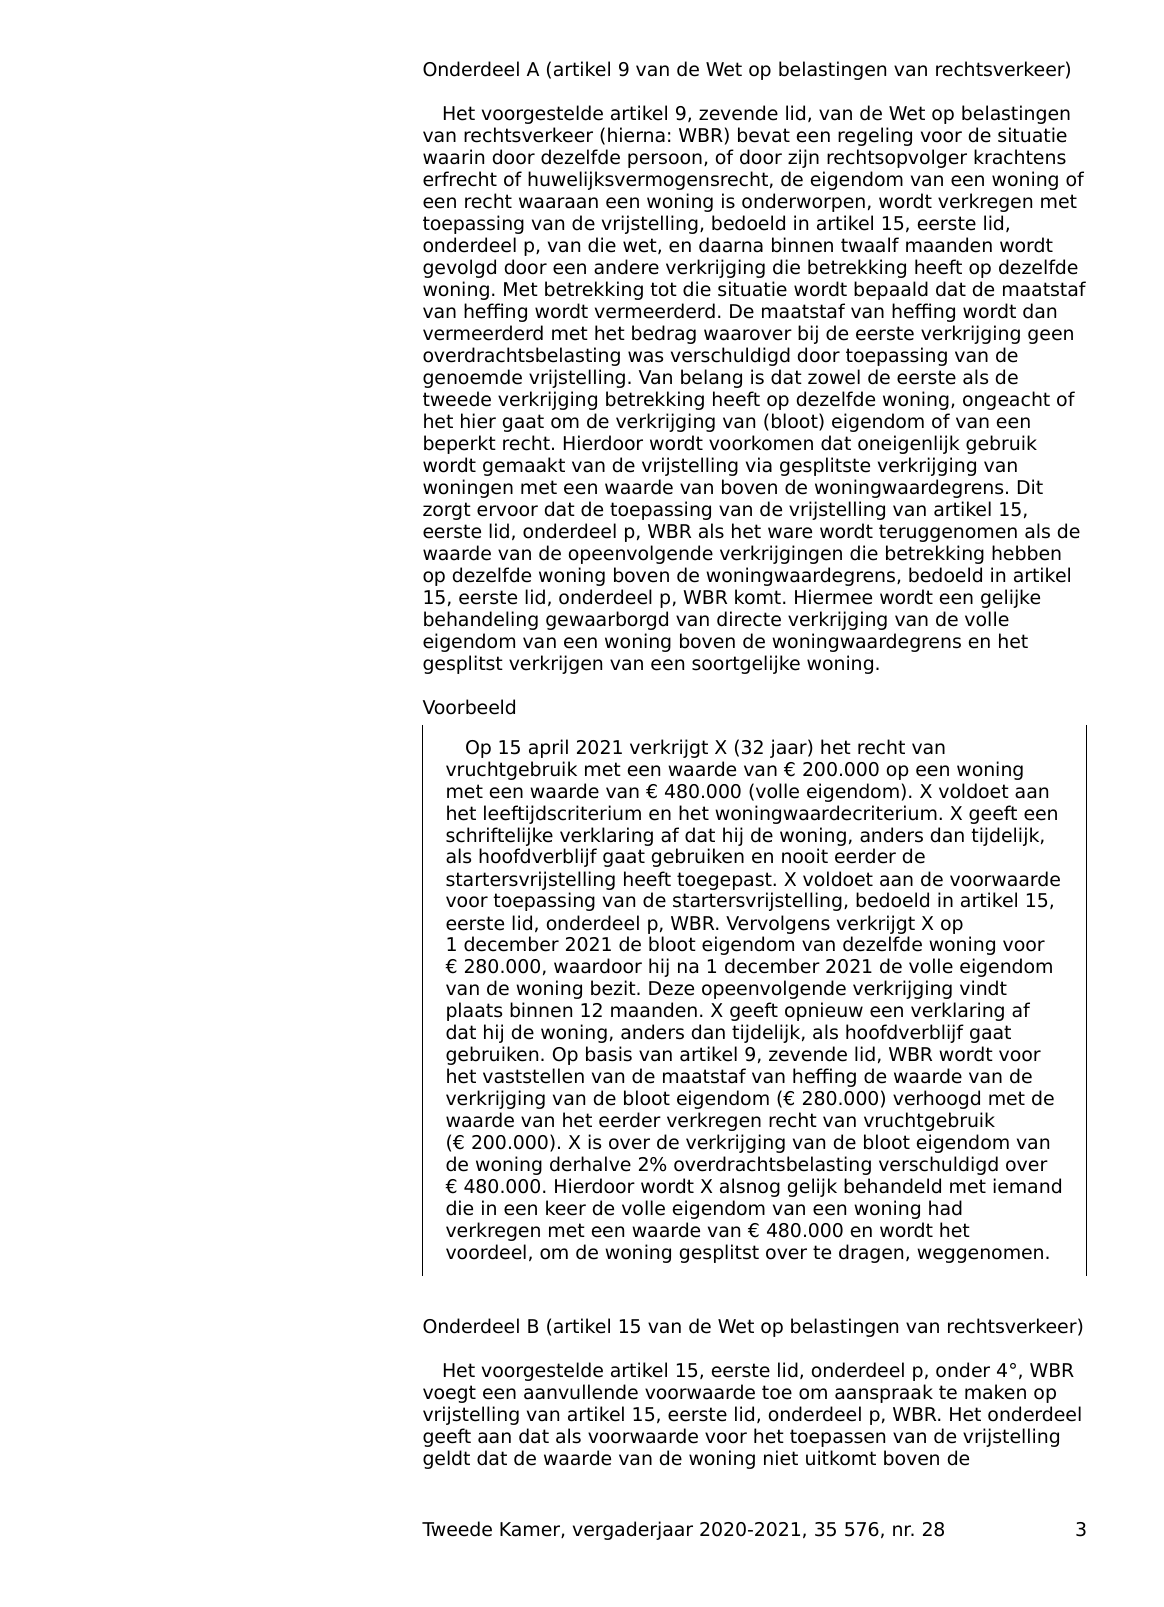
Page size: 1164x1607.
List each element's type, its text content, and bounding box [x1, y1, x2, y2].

text Het voorgestelde artikel 9, zevende lid, van de Wet op belastingen van rechtsverkeer (hierna: WBR) bevat een regeling voor de situatie waarin door dezelfde persoon, of door zijn rechtsopvolger krachtens erfrecht of huwelijksvermogensrecht, de eigendom van een woning of een recht waaraan een woning is onderworpen, wordt verkregen met toepassing van de vrijstelling, bedoeld in artikel 15, eerste lid, onderdeel p, van die wet, en daarna binnen twaalf maanden wordt gevolgd door een andere verkrijging die betrekking heeft op dezelfde woning. Met betrekking tot die situatie wordt bepaald dat de maatstaf van heffing wordt vermeerderd. De maatstaf van heffing wordt dan vermeerderd met het bedrag waarover bij de eerste verkrijging geen overdrachtsbelasting was verschuldigd door toepassing van de genoemde vrijstelling. Van belang is dat zowel de eerste als de tweede verkrijging betrekking heeft op dezelfde woning, ongeacht of het hier gaat om de verkrijging van (bloot) eigendom of van een beperkt recht. Hierdoor wordt voorkomen dat oneigenlijk gebruik wordt gemaakt van de vrijstelling via gesplitste verkrijging van woningen met een waarde van boven de woningwaardegrens. Dit zorgt ervoor dat de toepassing van de vrijstelling van artikel 15, eerste lid, onderdeel p, WBR als het ware wordt teruggenomen als de waarde van de opeenvolgende verkrijgingen die betrekking hebben op dezelfde woning boven de woningwaardegrens, bedoeld in artikel 15, eerste lid, onderdeel p, WBR komt. Hiermee wordt een gelijke behandeling gewaarborgd van directe verkrijging van de volle eigendom van een woning boven de woningwaardegrens en het gesplitst verkrijgen van een soortgelijke woning. [422, 103, 1087, 675]
subtitle Voorbeeld [422, 697, 1087, 719]
subtitle Onderdeel B (artikel 15 van de Wet op belastingen van rechtsverkeer) [422, 1316, 1087, 1338]
table_header Op 15 april 2021 verkrijgt X (32 jaar) het recht van vruchtgebruik met een waarde van € 200.000 op een woning met een waarde van € 480.000 (volle eigendom). X voldoet aan het leeftijdscriterium en het woningwaardecriterium. X geeft een schriftelijke verklaring af dat hij de woning, anders dan tijdelijk, als hoofdverblijf gaat gebruiken en nooit eerder de startersvrijstelling heeft toegepast. X voldoet aan de voorwaarde voor toepassing van de startersvrijstelling, bedoeld in artikel 15, eerste lid, onderdeel p, WBR. Vervolgens verkrijgt X op 1 december 2021 de bloot eigendom van dezelfde woning voor € 280.000, waardoor hij na 1 december 2021 de volle eigendom van de woning bezit. Deze opeenvolgende verkrijging vindt plaats binnen 12 maanden. X geeft opnieuw een verklaring af dat hij de woning, anders dan tijdelijk, als hoofdverblijf gaat gebruiken. Op basis van artikel 9, zevende lid, WBR wordt voor het vaststellen van de maatstaf van heffing de waarde van de verkrijging van de bloot eigendom (€ 280.000) verhoogd met de waarde van het eerder verkregen recht van vruchtgebruik (€ 200.000). X is over de verkrijging van de bloot eigendom van de woning derhalve 2% overdrachtsbelasting verschuldigd over € 480.000. Hierdoor wordt X alsnog gelijk behandeld met iemand die in een keer de volle eigendom van een woning had verkregen met een waarde van € 480.000 en wordt het voordeel, om de woning gesplitst over te dragen, weggenomen. [423, 725, 1086, 1276]
subtitle Onderdeel A (artikel 9 van de Wet op belastingen van rechtsverkeer) [422, 59, 1087, 81]
text Het voorgestelde artikel 15, eerste lid, onderdeel p, onder 4°, WBR voegt een aanvullende voorwaarde toe om aanspraak te maken op vrijstelling van artikel 15, eerste lid, onderdeel p, WBR. Het onderdeel geeft aan dat als voorwaarde voor het toepassen van de vrijstelling geldt dat de waarde van de woning niet uitkomt boven de [422, 1360, 1087, 1470]
